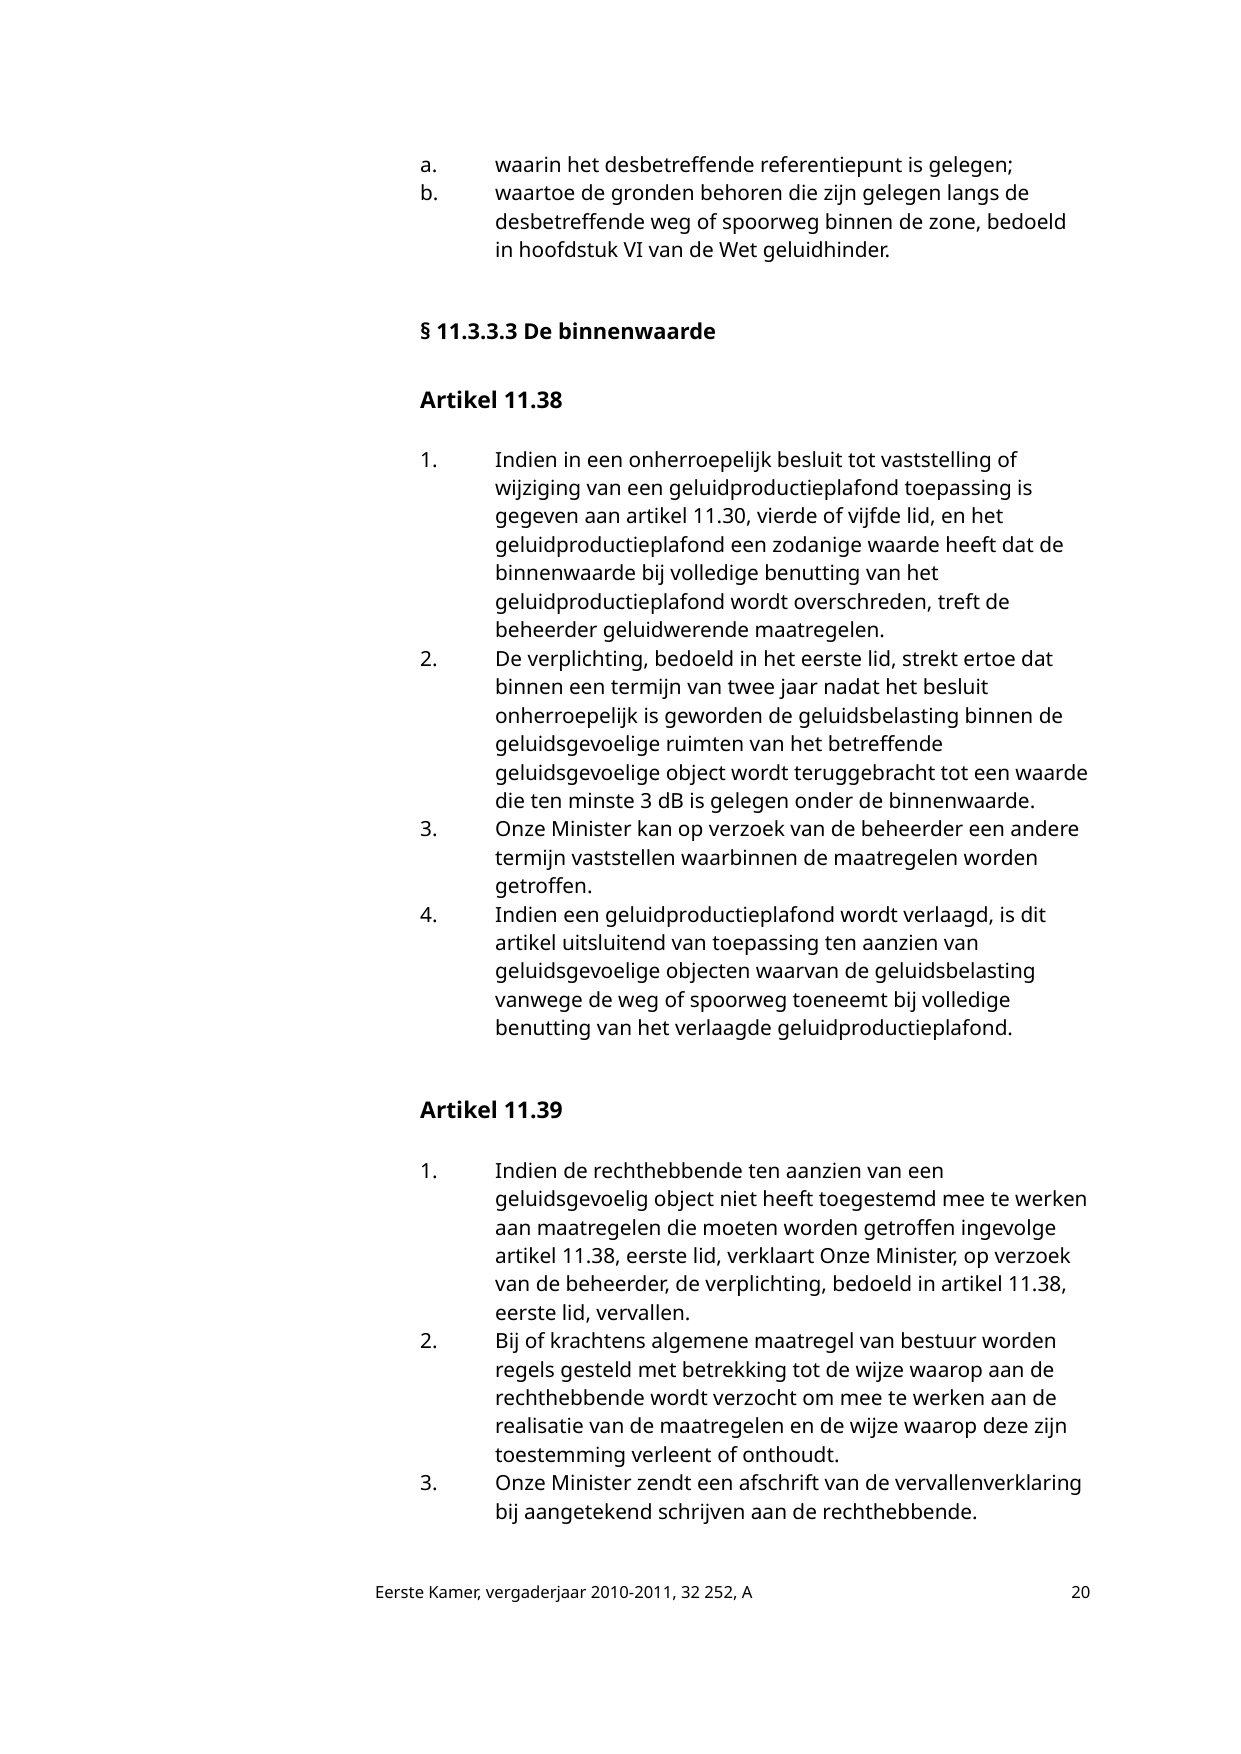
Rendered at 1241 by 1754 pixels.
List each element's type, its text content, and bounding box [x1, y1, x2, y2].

subtitle § 11.3.3.3 De binnenwaarde [420, 316, 1090, 346]
list Onze Minister zendt een afschrift van de vervallenverklaring bij aangetekend schrijven aan de rechthebbende. [420, 1468, 1090, 1525]
list Indien in een onherroepelijk besluit tot vaststelling of wijziging van een geluidproductieplafond toepassing is gegeven aan artikel 11.30, vierde of vijfde lid, en het geluidproductieplafond een zodanige waarde heeft dat de binnenwaarde bij volledige benutting van het geluidproductieplafond wordt overschreden, treft de beheerder geluidwerende maatregelen. [420, 445, 1090, 644]
list Onze Minister kan op verzoek van de beheerder een andere termijn vaststellen waarbinnen de maatregelen worden getroffen. [420, 814, 1090, 900]
list De verplichting, bedoeld in het eerste lid, strekt ertoe dat binnen een termijn van twee jaar nadat het besluit onherroepelijk is geworden de geluidsbelasting binnen de geluidsgevoelige ruimten van het betreffende geluidsgevoelige object wordt teruggebracht tot een waarde die ten minste 3 dB is gelegen onder de binnenwaarde. [420, 644, 1090, 814]
list Indien de rechthebbende ten aanzien van een geluidsgevoelig object niet heeft toegestemd mee te werken aan maatregelen die moeten worden getroffen ingevolge artikel 11.38, eerste lid, verklaart Onze Minister, op verzoek van de beheerder, de verplichting, bedoeld in artikel 11.38, eerste lid, vervallen. [420, 1156, 1090, 1326]
list Bij of krachtens algemene maatregel van bestuur worden regels gesteld met betrekking tot de wijze waarop aan de rechthebbende wordt verzocht om mee te werken aan de realisatie van de maatregelen en de wijze waarop deze zijn toestemming verleent of onthoudt. [420, 1326, 1090, 1468]
list Indien een geluidproductieplafond wordt verlaagd, is dit artikel uitsluitend van toepassing ten aanzien van geluidsgevoelige objecten waarvan de geluidsbelasting vanwege de weg of spoorweg toeneemt bij volledige benutting van het verlaagde geluidproductieplafond. [420, 900, 1090, 1042]
subtitle Artikel 11.38 [420, 383, 1090, 415]
list waartoe de gronden behoren die zijn gelegen langs de desbetreffende weg of spoorweg binnen de zone, bedoeld in hoofdstuk VI van de Wet geluidhinder. [420, 178, 1090, 264]
subtitle Artikel 11.39 [420, 1094, 1090, 1126]
list waarin het desbetreffende referentiepunt is gelegen; [420, 150, 1090, 178]
